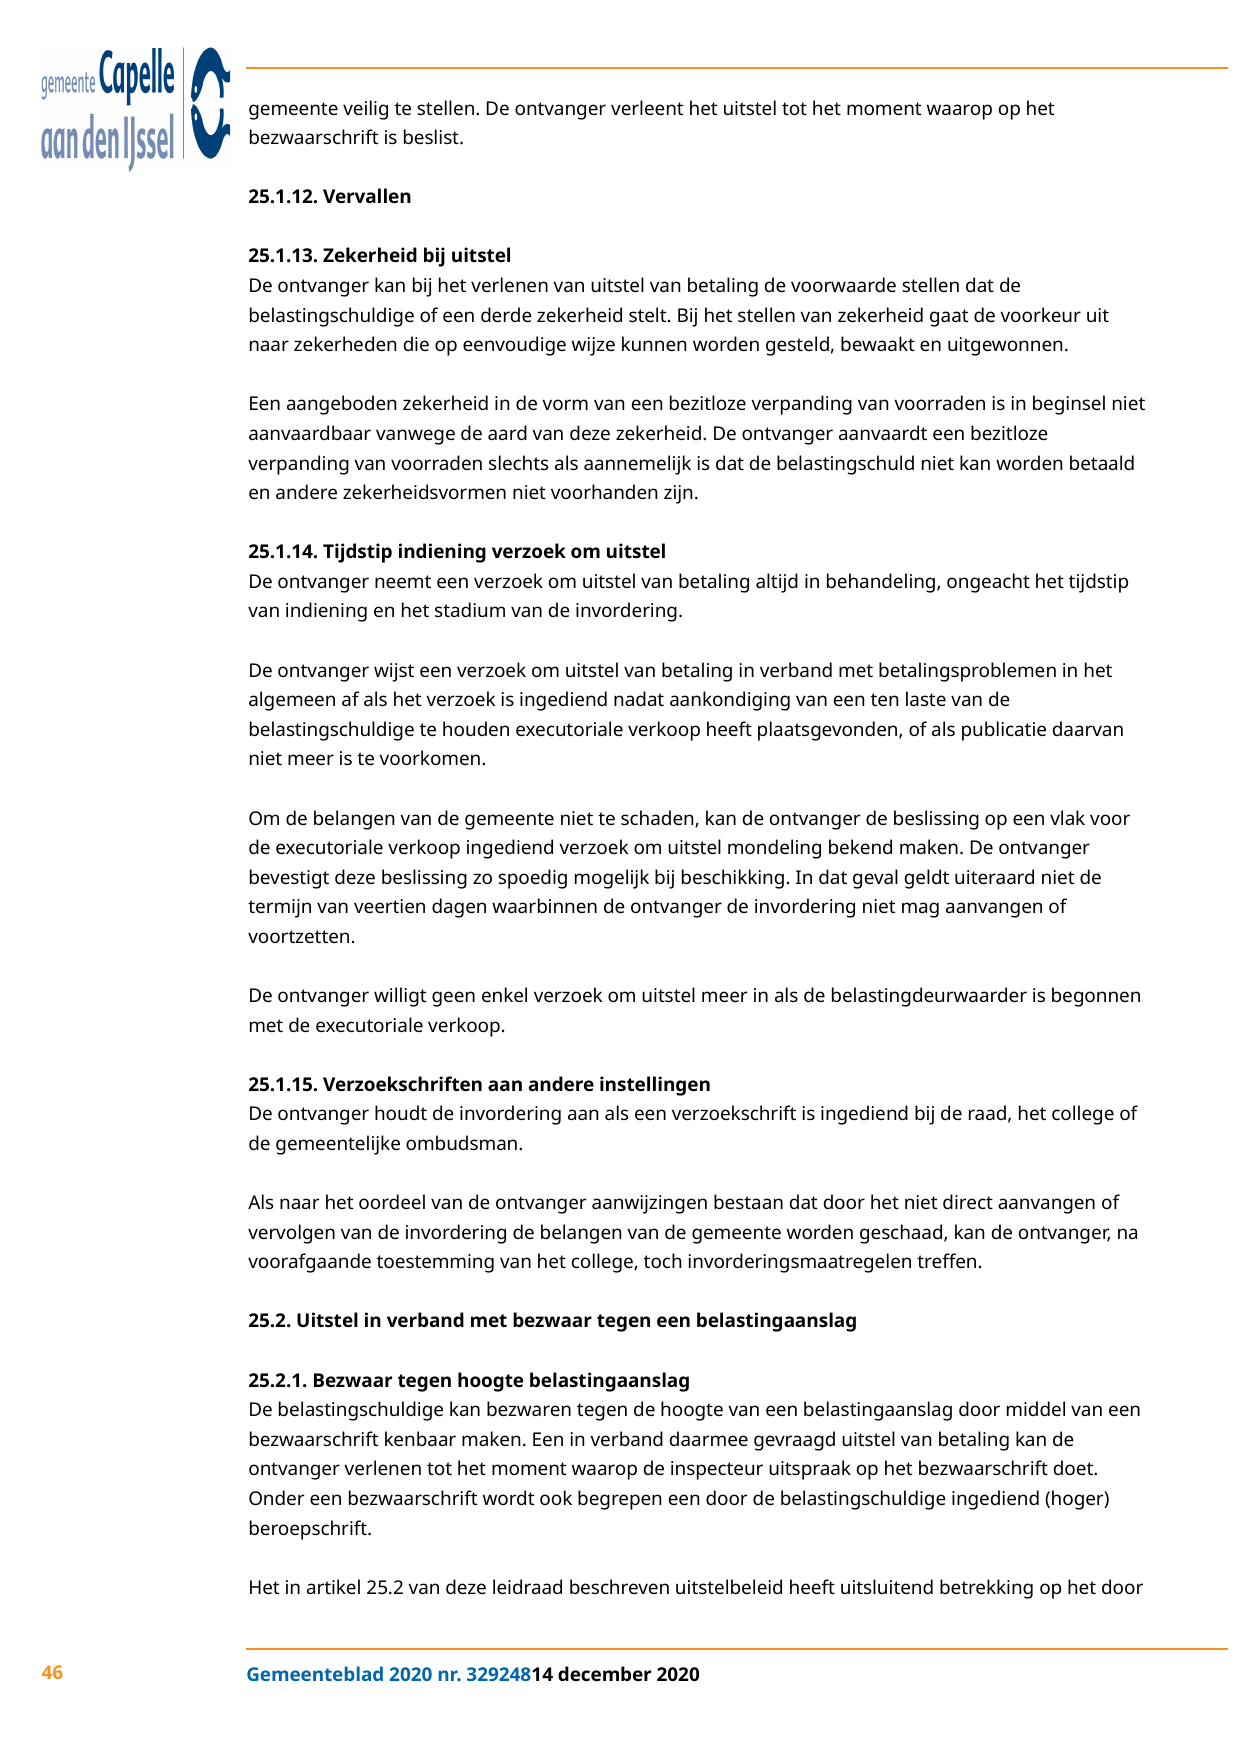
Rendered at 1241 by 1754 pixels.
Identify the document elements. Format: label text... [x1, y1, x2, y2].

text Een aangeboden zekerheid in de vorm van een bezitloze verpanding van voorraden is in beginsel niet aanvaardbaar vanwege de aard van deze zekerheid. De ontvanger aanvaardt een bezitloze verpanding van voorraden slechts als aannemelijk is dat de belastingschuld niet kan worden betaald en andere zekerheidsvormen niet voorhanden zijn. [248, 391, 1152, 505]
text gemeente veilig te stellen. De ontvanger verleent het uitstel tot het moment waarop op het bezwaarschrift is beslist. [248, 95, 1152, 150]
text De ontvanger willigt geen enkel verzoek om uitstel meer in als de belastingdeurwaarder is begonnen met de executoriale verkoop. [248, 982, 1152, 1038]
text 25.1.12. Vervallen [248, 183, 1152, 209]
text Om de belangen van de gemeente niet te schaden, kan de ontvanger de beslissing op een vlak voor de executoriale verkoop ingediend verzoek om uitstel mondeling bekend maken. De ontvanger bevestigt deze beslissing zo spoedig mogelijk bij beschikking. In dat geval geldt uiteraard niet de termijn van veertien dagen waarbinnen de ontvanger de invordering niet mag aanvangen of voortzetten. [248, 805, 1152, 949]
text De ontvanger houdt de invordering aan als een verzoekschrift is ingediend bij de raad, het college of de gemeentelijke ombudsman. [248, 1101, 1152, 1156]
text De belastingschuldige kan bezwaren tegen de hoogte van een belastingaanslag door middel van een bezwaarschrift kenbaar maken. Een in verband daarmee gevraagd uitstel van betaling kan de ontvanger verlenen tot het moment waarop de inspecteur uitspraak op het bezwaarschrift doet. Onder een bezwaarschrift wordt ook begrepen een door de belastingschuldige ingediend (hoger) beroepschrift. [248, 1396, 1152, 1541]
text De ontvanger neemt een verzoek om uitstel van betaling altijd in behandeling, ongeacht het tijdstip van indiening en het stadium van de invordering. [248, 568, 1152, 623]
picture [41, 47, 231, 172]
text 25.2.1. Bezwaar tegen hoogte belastingaanslag [248, 1367, 1152, 1393]
text Het in artikel 25.2 van deze leidraad beschreven uitstelbeleid heeft uitsluitend betrekking op het door [248, 1574, 1152, 1600]
text De ontvanger wijst een verzoek om uitstel van betaling in verband met betalingsproblemen in het algemeen af als het verzoek is ingediend nadat aankondiging van een ten laste van de belastingschuldige te houden executoriale verkoop heeft plaatsgevonden, of als publicatie daarvan niet meer is te voorkomen. [248, 657, 1152, 771]
text 25.2. Uitstel in verband met bezwaar tegen een belastingaanslag [248, 1308, 1152, 1333]
text 25.1.14. Tijdstip indiening verzoek om uitstel [248, 538, 1152, 564]
text Als naar het oordeel van de ontvanger aanwijzingen bestaan dat door het niet direct aanvangen of vervolgen van de invordering de belangen van de gemeente worden geschaad, kan de ontvanger, na voorafgaande toestemming van het college, toch invorderingsmaatregelen treffen. [248, 1189, 1152, 1274]
text 25.1.15. Verzoekschriften aan andere instellingen [248, 1071, 1152, 1097]
text 25.1.13. Zekerheid bij uitstel [248, 243, 1152, 268]
text De ontvanger kan bij het verlenen van uitstel van betaling de voorwaarde stellen dat de belastingschuldige of een derde zekerheid stelt. Bij het stellen van zekerheid gaat de voorkeur uit naar zekerheden die op eenvoudige wijze kunnen worden gesteld, bewaakt en uitgewonnen. [248, 272, 1152, 357]
